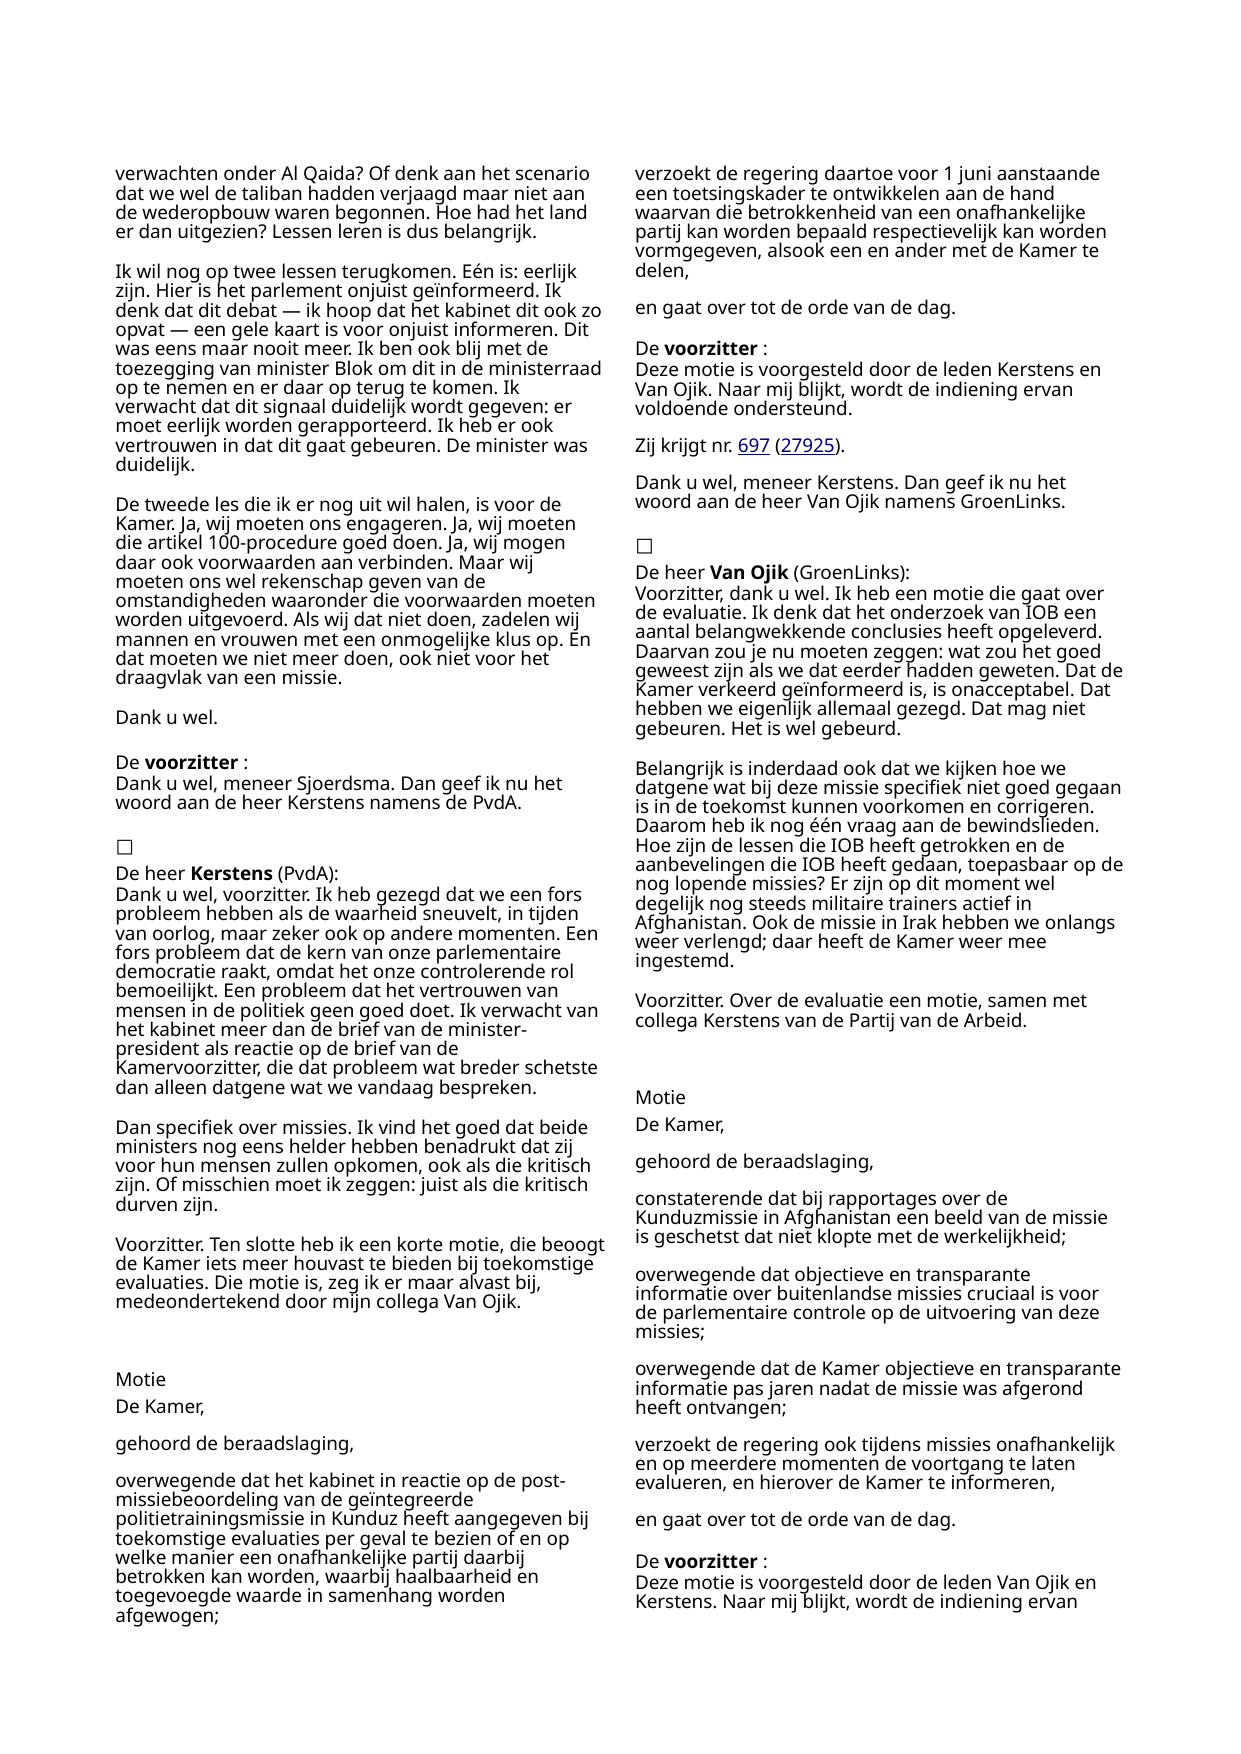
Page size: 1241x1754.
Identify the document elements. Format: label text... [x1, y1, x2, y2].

text gehoord de beraadslaging, [635, 1153, 1125, 1172]
text Zij krijgt nr. 697 (27925). [635, 437, 1125, 456]
text en gaat over tot de orde van de dag. [635, 1511, 1125, 1531]
text Dank u wel, meneer Sjoerdsma. Dan geef ik nu het woord aan de heer Kerstens namens de PvdA. [115, 775, 605, 814]
text Belangrijk is inderdaad ook dat we kijken hoe we datgene wat bij deze missie specifiek niet goed gegaan is in de toekomst kunnen voorkomen en corrigeren. Daarom heb ik nog één vraag aan de bewindslieden. Hoe zijn de lessen die IOB heeft getrokken en de aanbevelingen die IOB heeft gedaan, toepasbaar op de nog lopende missies? Er zijn op dit moment wel degelijk nog steeds militaire trainers actief in Afghanistan. Ook de missie in Irak hebben we onlangs weer verlengd; daar heeft de Kamer weer mee ingestemd. [635, 760, 1125, 972]
text Voorzitter. Ten slotte heb ik een korte motie, die beoogt de Kamer iets meer houvast te bieden bij toekomstige evaluaties. Die motie is, zeg ik er maar alvast bij, medeondertekend door mijn collega Van Ojik. [115, 1236, 605, 1313]
text De Kamer, [115, 1398, 605, 1417]
text De Kamer, [635, 1116, 1125, 1135]
text Voorzitter, dank u wel. Ik heb een motie die gaat over de evaluatie. Ik denk dat het onderzoek van IOB een aantal belangwekkende conclusies heeft opgeleverd. Daarvan zou je nu moeten zeggen: wat zou het goed geweest zijn als we dat eerder hadden geweten. Dat de Kamer verkeerd geïnformeerd is, is onacceptabel. Dat hebben we eigenlijk allemaal gezegd. Dat mag niet gebeuren. Het is wel gebeurd. [635, 585, 1125, 739]
text overwegende dat het kabinet in reactie op de post-missiebeoordeling van de geïntegreerde politietrainingsmissie in Kunduz heeft aangegeven bij toekomstige evaluaties per geval te bezien of en op welke manier een onafhankelijke partij daarbij betrokken kan worden, waarbij haalbaarheid en toegevoegde waarde in samenhang worden afgewogen; [115, 1472, 605, 1626]
text De voorzitter : [635, 336, 1125, 361]
text De heer Van Ojik (GroenLinks): [635, 559, 1125, 585]
text Voorzitter. Over de evaluatie een motie, samen met collega Kerstens van de Partij van de Arbeid. [635, 992, 1125, 1031]
text Deze motie is voorgesteld door de leden Kerstens en Van Ojik. Naar mij blijkt, wordt de indiening ervan voldoende ondersteund. [635, 361, 1125, 419]
text Deze motie is voorgesteld door de leden Van Ojik en Kerstens. Naar mij blijkt, wordt de indiening ervan [635, 1574, 1125, 1613]
text verzoekt de regering ook tijdens missies onafhankelijk en op meerdere momenten de voortgang te laten evalueren, en hierover de Kamer te informeren, [635, 1436, 1125, 1494]
text ⬜ [635, 533, 1125, 559]
text verzoekt de regering daartoe voor 1 juni aanstaande een toetsingskader te ontwikkelen aan de hand waarvan die betrokkenheid van een onafhankelijke partij kan worden bepaald respectievelijk kan worden vormgegeven, alsook een en ander met de Kamer te delen, [635, 165, 1125, 281]
text De voorzitter : [115, 749, 605, 775]
text Motie [115, 1366, 605, 1392]
text Dank u wel, meneer Kerstens. Dan geef ik nu het woord aan de heer Van Ojik namens GroenLinks. [635, 474, 1125, 512]
text constaterende dat bij rapportages over de Kunduzmissie in Afghanistan een beeld van de missie is geschetst dat niet klopte met de werkelijkheid; [635, 1190, 1125, 1248]
text De heer Kerstens (PvdA): [115, 860, 605, 886]
text Dan specifiek over missies. Ik vind het goed dat beide ministers nog eens helder hebben benadrukt dat zij voor hun mensen zullen opkomen, ook als die kritisch zijn. Of misschien moet ik zeggen: juist als die kritisch durven zijn. [115, 1119, 605, 1215]
text Motie [635, 1084, 1125, 1110]
text De voorzitter : [635, 1548, 1125, 1574]
text en gaat over tot de orde van de dag. [635, 299, 1125, 318]
text overwegende dat objectieve en transparante informatie over buitenlandse missies cruciaal is voor de parlementaire controle op de uitvoering van deze missies; [635, 1266, 1125, 1343]
text overwegende dat de Kamer objectieve en transparante informatie pas jaren nadat de missie was afgerond heeft ontvangen; [635, 1360, 1125, 1418]
text Dank u wel. [115, 709, 605, 728]
text verwachten onder Al Qaida? Of denk aan het scenario dat we wel de taliban hadden verjaagd maar niet aan de wederopbouw waren begonnen. Hoe had het land er dan uitgezien? Lessen leren is dus belangrijk. [115, 165, 605, 242]
text ⬜ [115, 834, 605, 860]
text Dank u wel, voorzitter. Ik heb gezegd dat we een fors probleem hebben als de waarheid sneuvelt, in tijden van oorlog, maar zeker ook op andere momenten. Een fors probleem dat de kern van onze parlementaire democratie raakt, omdat het onze controlerende rol bemoeilijkt. Een probleem dat het vertrouwen van mensen in de politiek geen goed doet. Ik verwacht van het kabinet meer dan de brief van de minister-president als reactie op de brief van de Kamervoorzitter, die dat probleem wat breder schetste dan alleen datgene wat we vandaag bespreken. [115, 886, 605, 1098]
text Ik wil nog op twee lessen terugkomen. Eén is: eerlijk zijn. Hier is het parlement onjuist geïnformeerd. Ik denk dat dit debat — ik hoop dat het kabinet dit ook zo opvat — een gele kaart is voor onjuist informeren. Dit was eens maar nooit meer. Ik ben ook blij met de toezegging van minister Blok om dit in de ministerraad op te nemen en er daar op terug te komen. Ik verwacht dat dit signaal duidelijk wordt gegeven: er moet eerlijk worden gerapporteerd. Ik heb er ook vertrouwen in dat dit gaat gebeuren. De minister was duidelijk. [115, 263, 605, 475]
text De tweede les die ik er nog uit wil halen, is voor de Kamer. Ja, wij moeten ons engageren. Ja, wij moeten die artikel 100-procedure goed doen. Ja, wij mogen daar ook voorwaarden aan verbinden. Maar wij moeten ons wel rekenschap geven van de omstandigheden waaronder die voorwaarden moeten worden uitgevoerd. Als wij dat niet doen, zadelen wij mannen en vrouwen met een onmogelijke klus op. En dat moeten we niet meer doen, ook niet voor het draagvlak van een missie. [115, 496, 605, 688]
text gehoord de beraadslaging, [115, 1435, 605, 1454]
